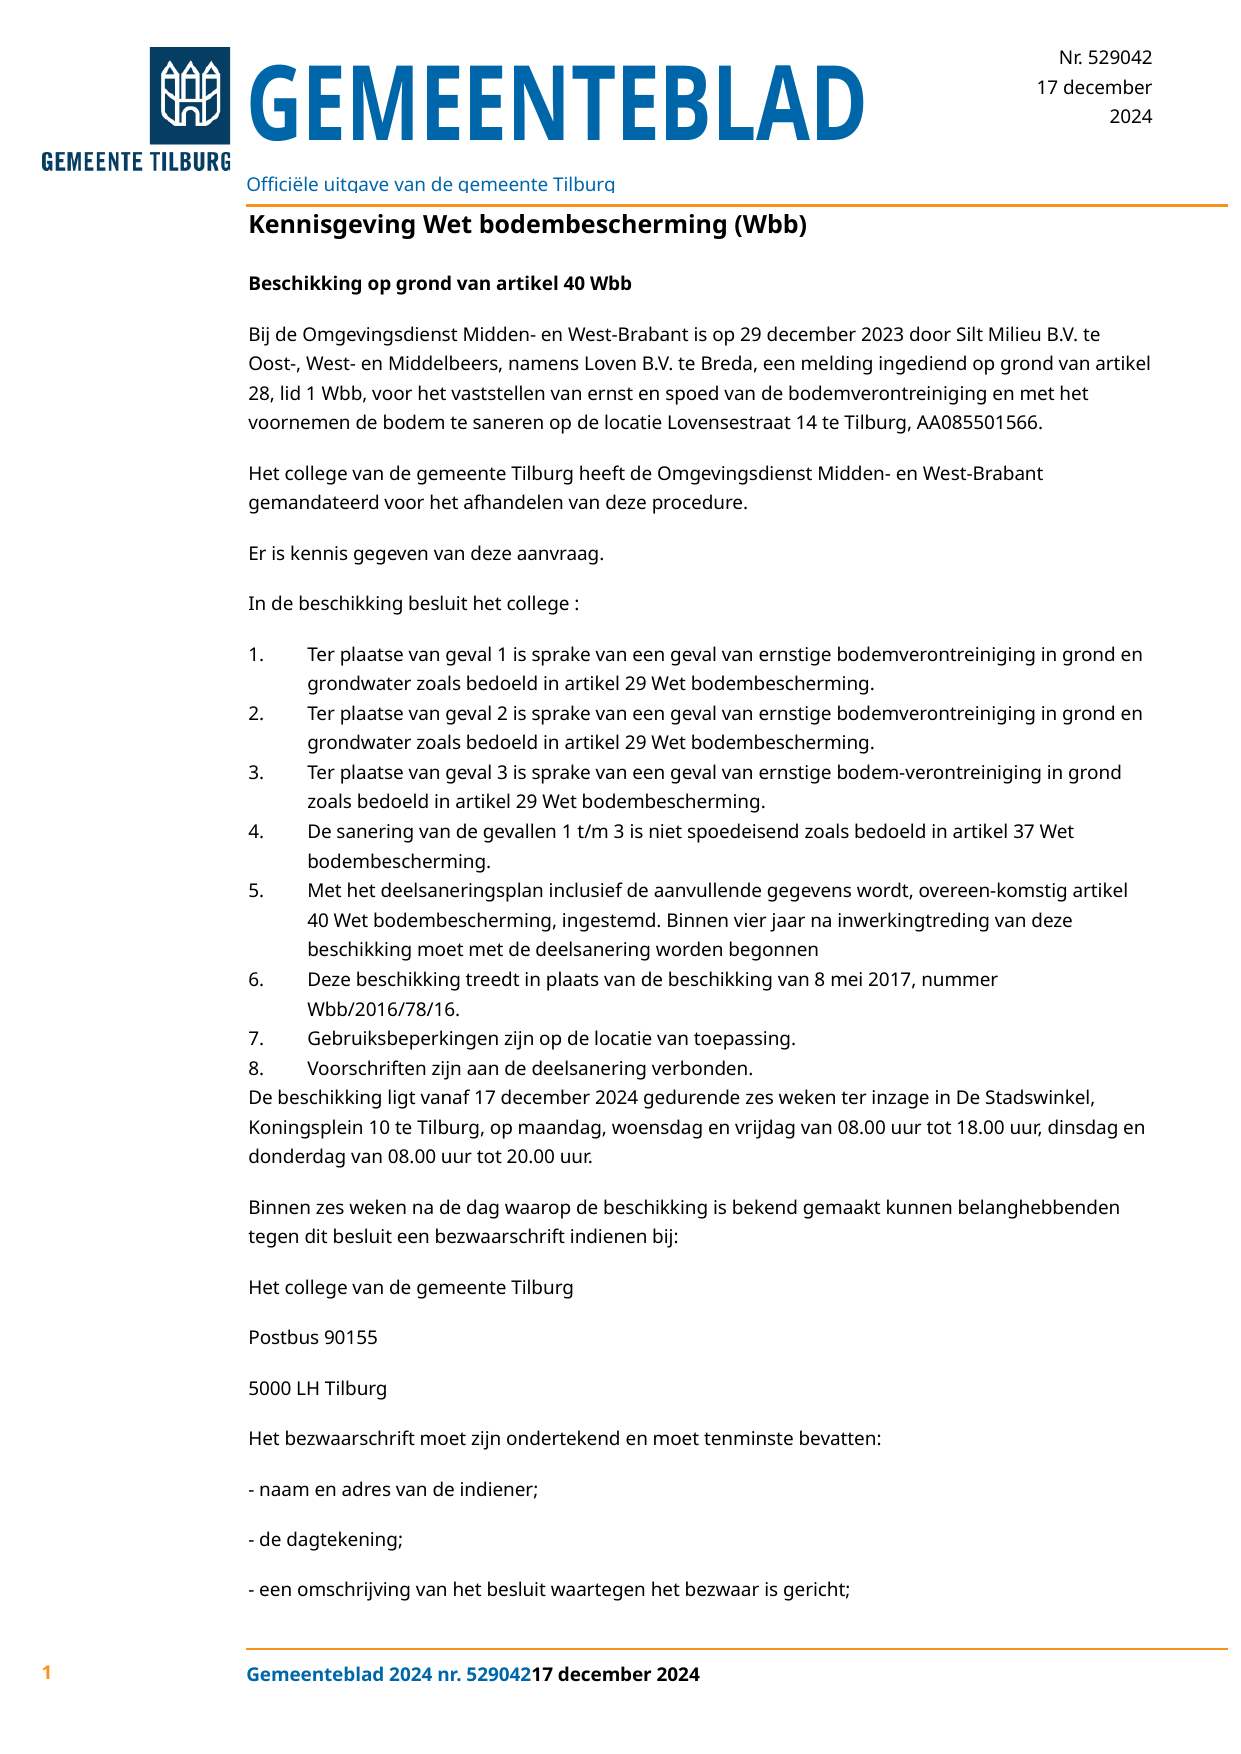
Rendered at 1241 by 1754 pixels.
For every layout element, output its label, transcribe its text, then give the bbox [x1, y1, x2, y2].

text Kennisgeving Wet bodembescherming (Wbb) [248, 207, 1152, 241]
text Er is kennis gegeven van deze aanvraag. [248, 540, 1152, 566]
list Met het deelsaneringsplan inclusief de aanvullende gegevens wordt, overeen-komstig artikel 40 Wet bodembescherming, ingestemd. Binnen vier jaar na inwerkingtreding van deze beschikking moet met de deelsanering worden begonnen [248, 877, 1152, 962]
text Binnen zes weken na de dag waarop de beschikking is bekend gemaakt kunnen belanghebbenden tegen dit besluit een bezwaarschrift indienen bij: [248, 1194, 1152, 1249]
text Het college van de gemeente Tilburg [248, 1274, 1152, 1300]
text Bij de Omgevingsdienst Midden- en West-Brabant is op 29 december 2023 door Silt Milieu B.V. te Oost-, West- en Middelbeers, namens Loven B.V. te Breda, een melding ingediend op grond van artikel 28, lid 1 Wbb, voor het vaststellen van ernst en spoed van de bodemverontreiniging en met het voornemen de bodem te saneren op de locatie Lovensestraat 14 te Tilburg, AA085501566. [248, 321, 1152, 435]
text - naam en adres van de indiener; [248, 1476, 1152, 1501]
text - een omschrijving van het besluit waartegen het bezwaar is gericht; [248, 1577, 1152, 1602]
text De beschikking ligt vanaf 17 december 2024 gedurende zes weken ter inzage in De Stadswinkel, Koningsplein 10 te Tilburg, op maandag, woensdag en vrijdag van 08.00 uur tot 18.00 uur, dinsdag en donderdag van 08.00 uur tot 20.00 uur. [248, 1084, 1152, 1169]
list Ter plaatse van geval 3 is sprake van een geval van ernstige bodem-verontreiniging in grond zoals bedoeld in artikel 29 Wet bodembescherming. [248, 759, 1152, 814]
list Voorschriften zijn aan de deelsanering verbonden. [248, 1055, 1152, 1081]
list Ter plaatse van geval 1 is sprake van een geval van ernstige bodemverontreiniging in grond en grondwater zoals bedoeld in artikel 29 Wet bodembescherming. [248, 641, 1152, 696]
text Beschikking op grond van artikel 40 Wbb [248, 270, 1152, 296]
list Gebruiksbeperkingen zijn op de locatie van toepassing. [248, 1025, 1152, 1051]
text Postbus 90155 [248, 1324, 1152, 1350]
text 5000 LH Tilburg [248, 1375, 1152, 1401]
text In de beschikking besluit het college : [248, 590, 1152, 616]
list De sanering van de gevallen 1 t/m 3 is niet spoedeisend zoals bedoeld in artikel 37 Wet bodembescherming. [248, 818, 1152, 873]
text - de dagtekening; [248, 1526, 1152, 1552]
text Het bezwaarschrift moet zijn ondertekend en moet tenminste bevatten: [248, 1425, 1152, 1451]
text Het college van de gemeente Tilburg heeft de Omgevingsdienst Midden- en West-Brabant gemandateerd voor het afhandelen van deze procedure. [248, 460, 1152, 515]
list Deze beschikking treedt in plaats van de beschikking van 8 mei 2017, nummer Wbb/2016/78/16. [248, 966, 1152, 1021]
picture [41, 47, 231, 172]
list Ter plaatse van geval 2 is sprake van een geval van ernstige bodemverontreiniging in grond en grondwater zoals bedoeld in artikel 29 Wet bodembescherming. [248, 700, 1152, 755]
